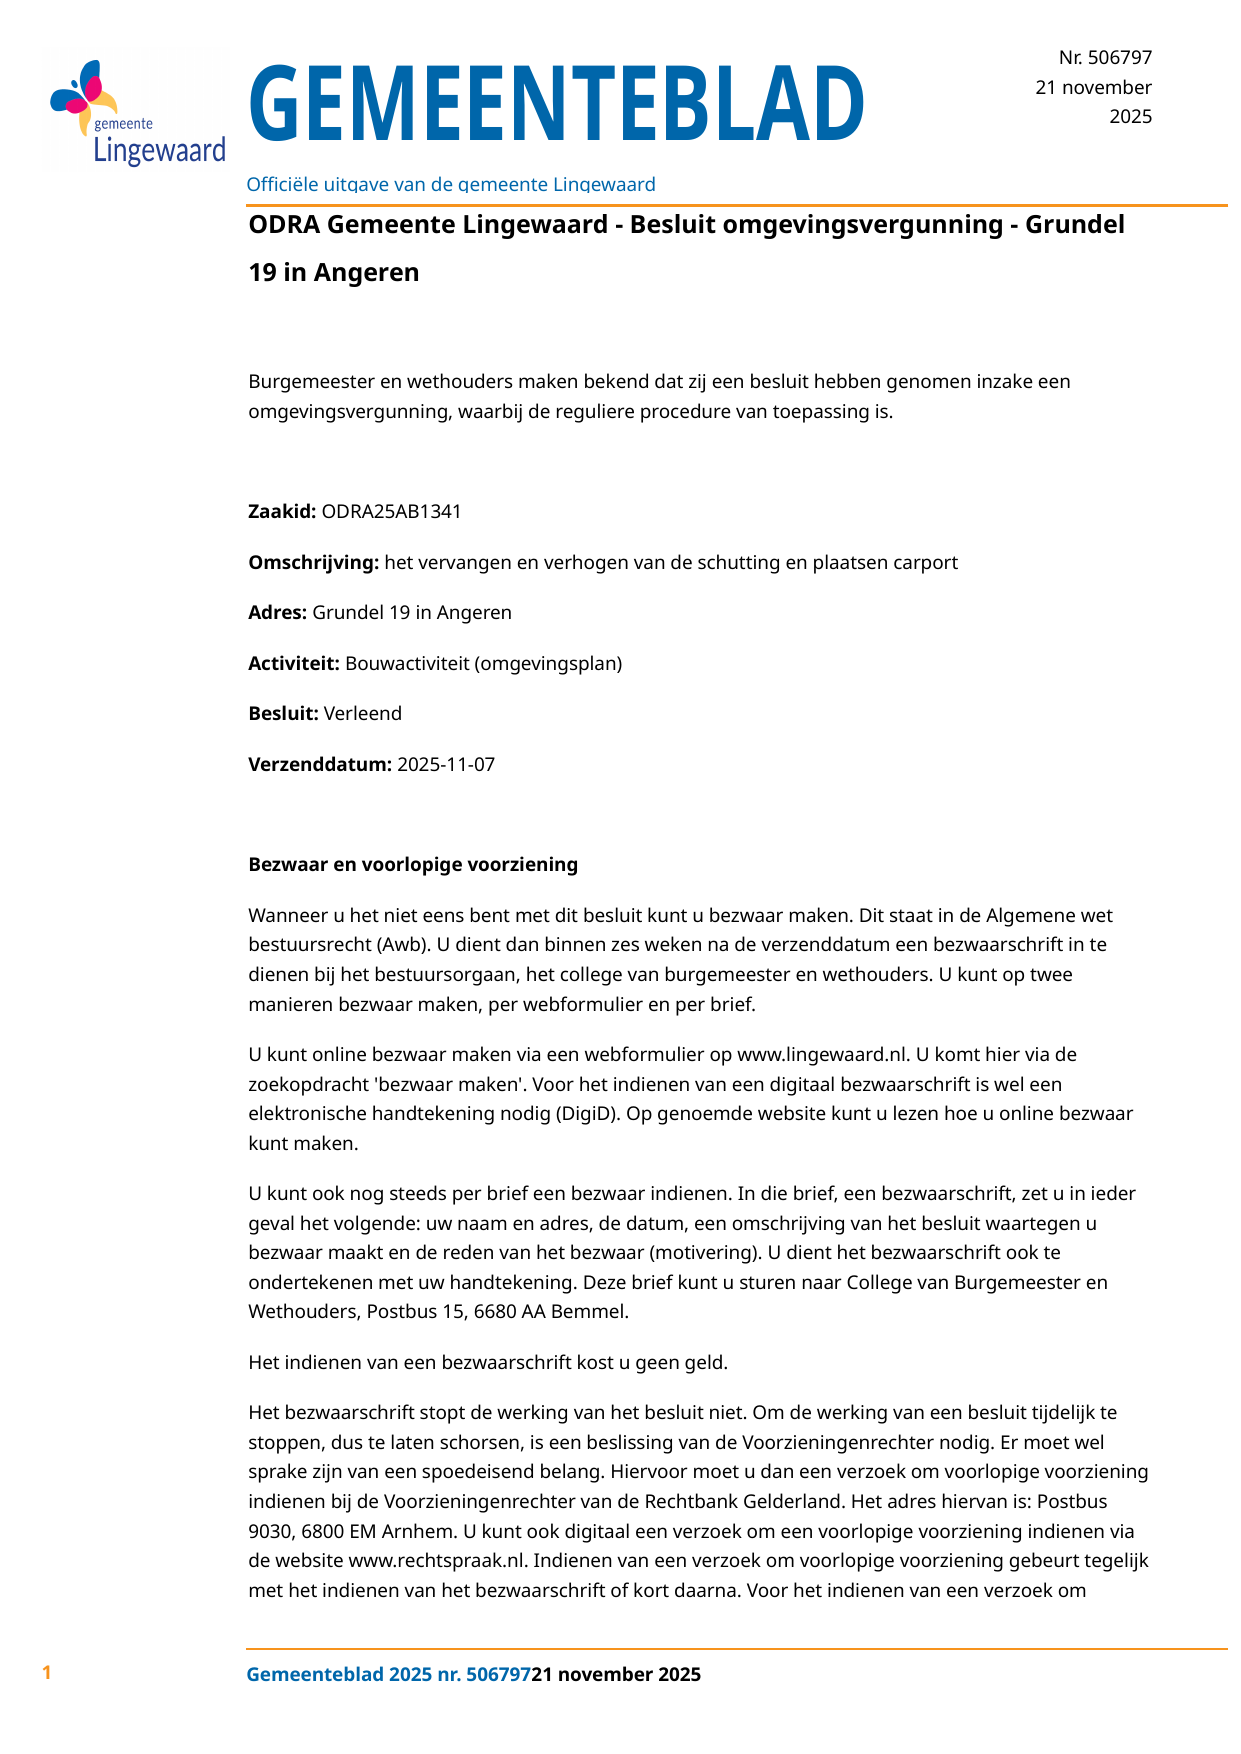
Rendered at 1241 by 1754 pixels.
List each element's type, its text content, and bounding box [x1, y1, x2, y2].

text U kunt ook nog steeds per brief een bezwaar indienen. In die brief, een bezwaarschrift, zet u in ieder geval het volgende: uw naam en adres, de datum, een omschrijving van het besluit waartegen u bezwaar maakt en de reden van het bezwaar (motivering). U dient het bezwaarschrift ook te ondertekenen met uw handtekening. Deze brief kunt u sturen naar College van Burgemeester en Wethouders, Postbus 15, 6680 AA Bemmel. [248, 1180, 1152, 1324]
text Wanneer u het niet eens bent met dit besluit kunt u bezwaar maken. Dit staat in de Algemene wet bestuursrecht (Awb). U dient dan binnen zes weken na de verzenddatum een bezwaarschrift in te dienen bij het bestuursorgaan, het college van burgemeester en wethouders. U kunt op twee manieren bezwaar maken, per webformulier en per brief. [248, 902, 1152, 1017]
text Burgemeester en wethouders maken bekend dat zij een besluit hebben genomen inzake een omgevingsvergunning, waarbij de reguliere procedure van toepassing is. [248, 368, 1152, 424]
text U kunt online bezwaar maken via een webformulier op www.lingewaard.nl. U komt hier via de zoekopdracht 'bezwaar maken'. Voor het indienen van een digitaal bezwaarschrift is wel een elektronische handtekening nodig (DigiD). Op genoemde website kunt u lezen hoe u online bezwaar kunt maken. [248, 1041, 1152, 1156]
text Activiteit: Bouwactiviteit (omgevingsplan) [248, 650, 1152, 676]
text Omschrijving: het vervangen en verhogen van de schutting en plaatsen carport [248, 549, 1152, 575]
text Verzenddatum: 2025-11-07 [248, 751, 1152, 777]
text Besluit: Verleend [248, 700, 1152, 726]
text Zaakid: ODRA25AB1341 [248, 499, 1152, 524]
text ODRA Gemeente Lingewaard - Besluit omgevingsvergunning - Grundel 19 in Angeren [248, 207, 1152, 288]
text Adres: Grundel 19 in Angeren [248, 599, 1152, 625]
text Bezwaar en voorlopige voorziening [248, 852, 1152, 877]
text Het indienen van een bezwaarschrift kost u geen geld. [248, 1349, 1152, 1375]
picture [41, 47, 231, 172]
text Het bezwaarschrift stopt de werking van het besluit niet. Om de werking van een besluit tijdelijk te stoppen, dus te laten schorsen, is een beslissing van de Voorzieningenrechter nodig. Er moet wel sprake zijn van een spoedeisend belang. Hiervoor moet u dan een verzoek om voorlopige voorziening indienen bij de Voorzieningenrechter van de Rechtbank Gelderland. Het adres hiervan is: Postbus 9030, 6800 EM Arnhem. U kunt ook digitaal een verzoek om een voorlopige voorziening indienen via de website www.rechtspraak.nl. Indienen van een verzoek om voorlopige voorziening gebeurt tegelijk met het indienen van het bezwaarschrift of kort daarna. Voor het indienen van een verzoek om [248, 1399, 1152, 1603]
